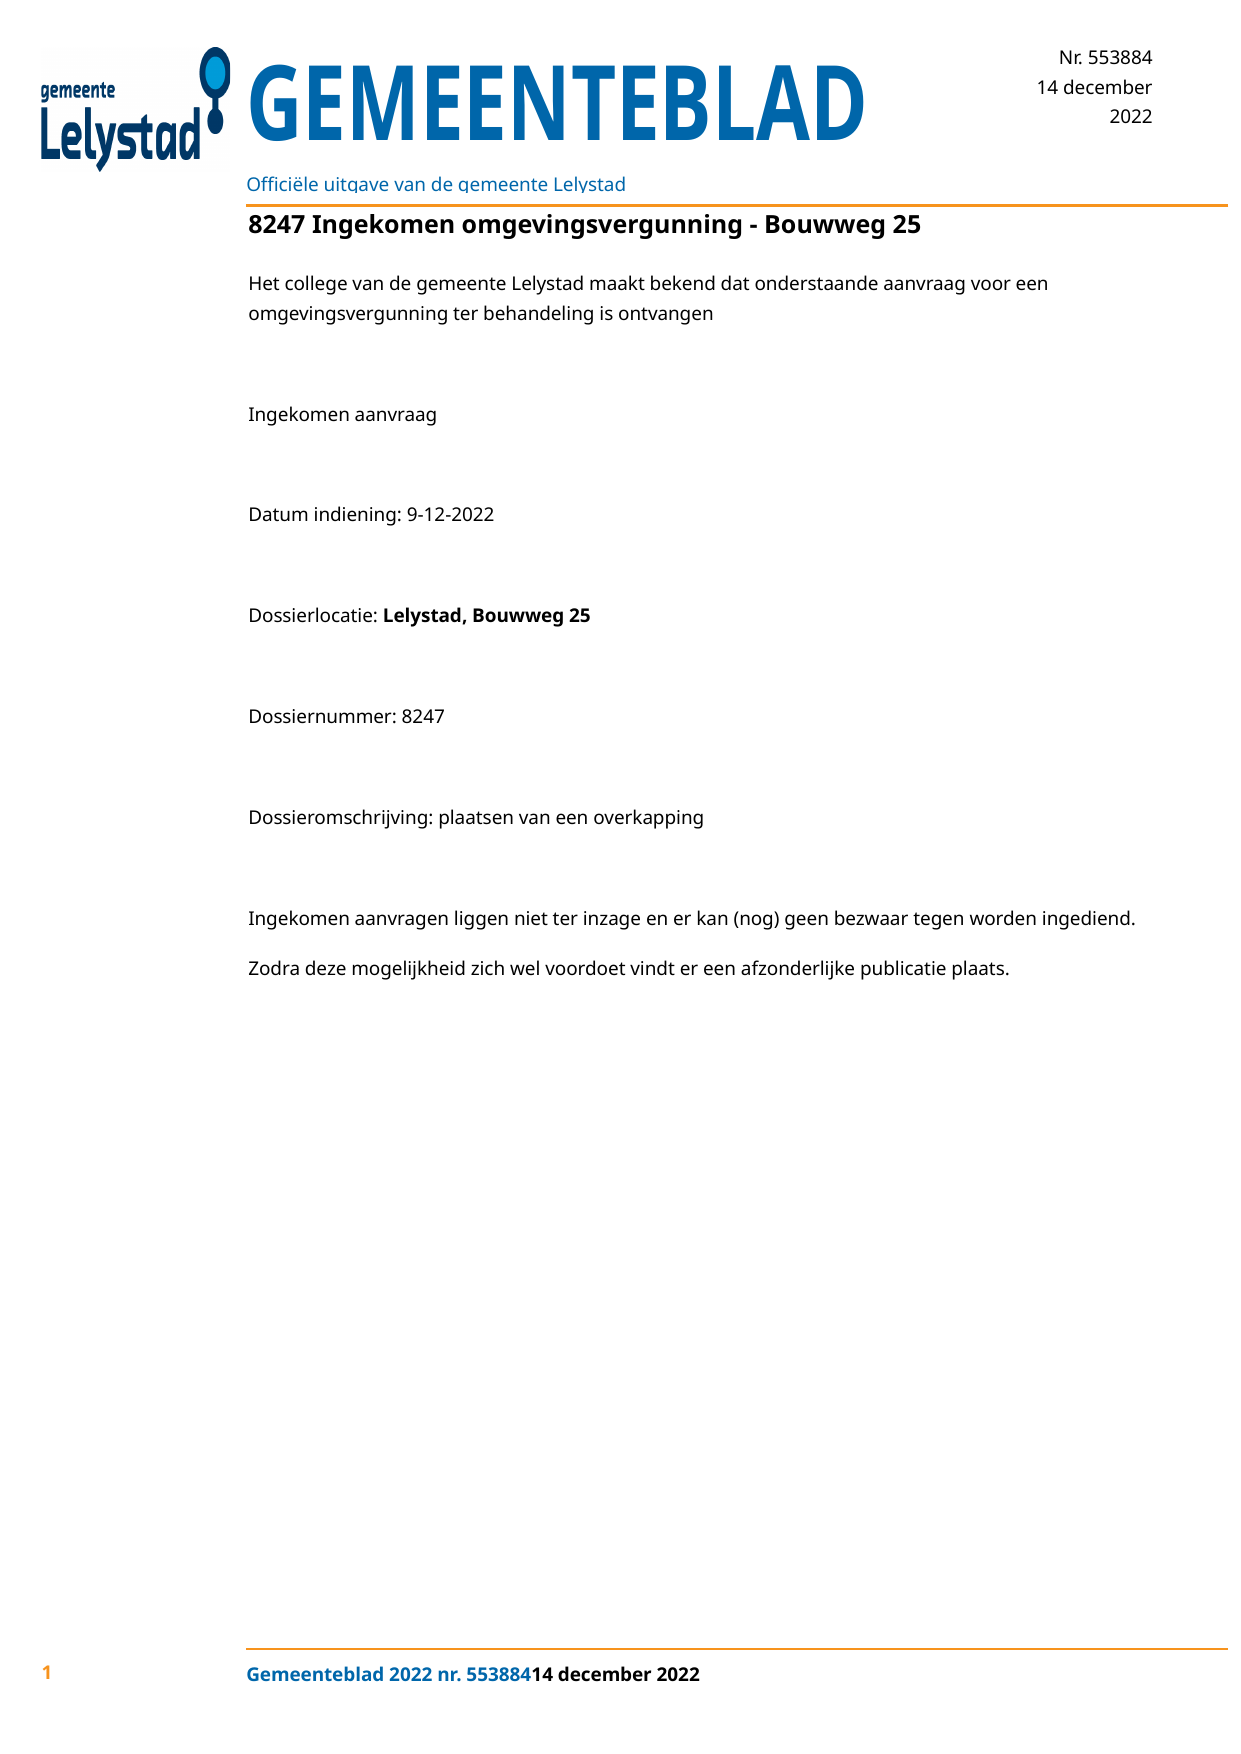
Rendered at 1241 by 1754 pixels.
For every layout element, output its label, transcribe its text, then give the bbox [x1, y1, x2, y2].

text Zodra deze mogelijkheid zich wel voordoet vindt er een afzonderlijke publicatie plaats. [248, 955, 1152, 981]
picture [41, 47, 231, 172]
text Dossierlocatie: Lelystad, Bouwweg 25 [248, 602, 1152, 628]
text Dossieromschrijving: plaatsen van een overkapping [248, 804, 1152, 830]
text Het college van de gemeente Lelystad maakt bekend dat onderstaande aanvraag voor een omgevingsvergunning ter behandeling is ontvangen [248, 270, 1152, 326]
text Ingekomen aanvraag [248, 401, 1152, 426]
text Dossiernummer: 8247 [248, 703, 1152, 729]
text Datum indiening: 9-12-2022 [248, 502, 1152, 527]
text Ingekomen aanvragen liggen niet ter inzage en er kan (nog) geen bezwaar tegen worden ingediend. [248, 905, 1152, 931]
text 8247 Ingekomen omgevingsvergunning - Bouwweg 25 [248, 207, 1152, 241]
